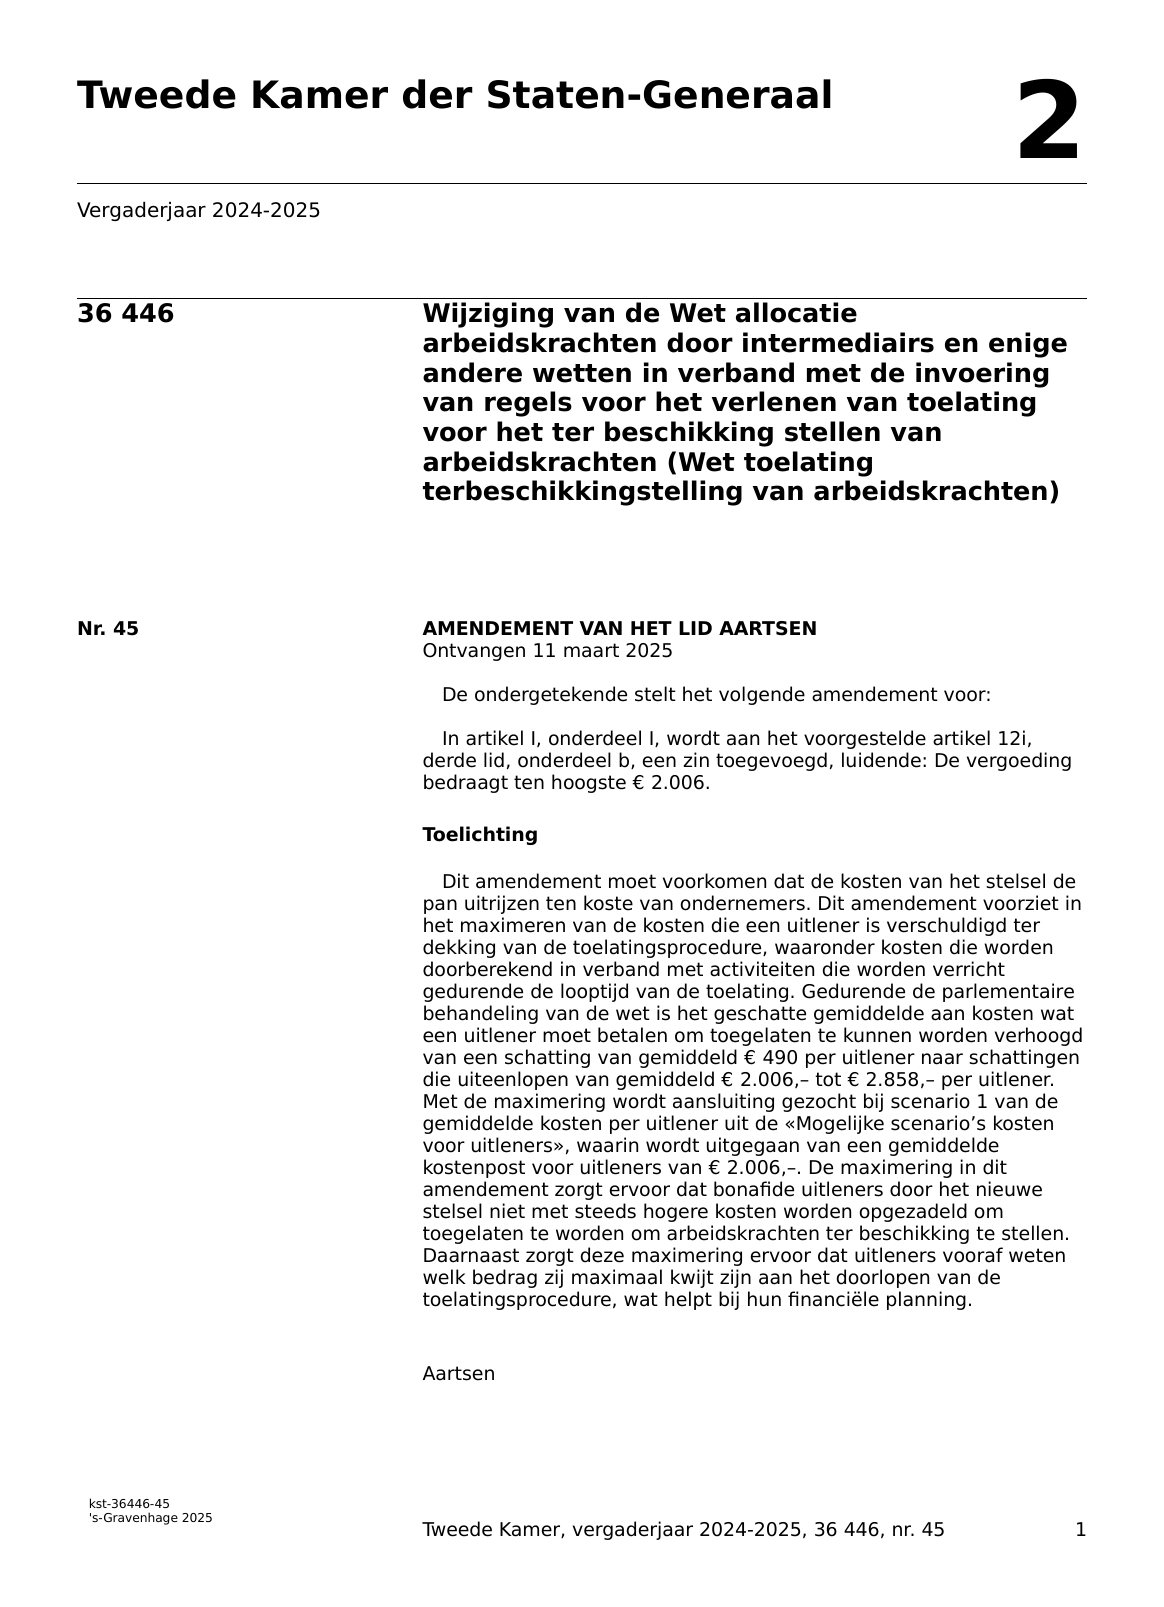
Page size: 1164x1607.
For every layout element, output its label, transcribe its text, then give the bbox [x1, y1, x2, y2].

table_cell Vergaderjaar 2024-2025 [77, 184, 1087, 298]
text 's-Gravenhage 2025 [88, 1511, 323, 1525]
text Ontvangen 11 maart 2025 [422, 640, 1087, 662]
table_header Tweede Kamer der Staten-Generaal [77, 59, 886, 183]
text In artikel I, onderdeel I, wordt aan het voorgestelde artikel 12i, derde lid, onderdeel b, een zin toegevoegd, luidende: De vergoeding bedraagt ten hoogste € 2.006. [422, 728, 1087, 794]
subtitle 36 446 Wijziging van de Wet allocatie arbeidskrachten door intermediairs en enige andere wetten in verband met de invoering van regels voor het verlenen van toelating voor het ter beschikking stellen van arbeidskrachten (Wet toelating terbeschikkingstelling van arbeidskrachten) [77, 299, 1087, 507]
subtitle Toelichting [422, 824, 1087, 846]
text Aartsen [422, 1341, 1087, 1384]
table_header 2 [886, 59, 1087, 183]
subtitle Nr. 45 AMENDEMENT VAN HET LID AARTSEN [77, 618, 1087, 640]
text De ondergetekende stelt het volgende amendement voor: [422, 684, 1087, 706]
text Dit amendement moet voorkomen dat de kosten van het stelsel de pan uitrijzen ten koste van ondernemers. Dit amendement voorziet in het maximeren van de kosten die een uitlener is verschuldigd ter dekking van de toelatingsprocedure, waaronder kosten die worden doorberekend in verband met activiteiten die worden verricht gedurende de looptijd van de toelating. Gedurende de parlementaire behandeling van de wet is het geschatte gemiddelde aan kosten wat een uitlener moet betalen om toegelaten te kunnen worden verhoogd van een schatting van gemiddeld € 490 per uitlener naar schattingen die uiteenlopen van gemiddeld € 2.006,– tot € 2.858,– per uitlener. Met de maximering wordt aansluiting gezocht bij scenario 1 van de gemiddelde kosten per uitlener uit de «Mogelijke scenario’s kosten voor uitleners», waarin wordt uitgegaan van een gemiddelde kostenpost voor uitleners van € 2.006,–. De maximering in dit amendement zorgt ervoor dat bonafide uitleners door het nieuwe stelsel niet met steeds hogere kosten worden opgezadeld om toegelaten te worden om arbeidskrachten ter beschikking te stellen. Daarnaast zorgt deze maximering ervoor dat uitleners vooraf weten welk bedrag zij maximaal kwijt zijn aan het doorlopen van de toelatingsprocedure, wat helpt bij hun financiële planning. [422, 871, 1087, 1311]
text kst-36446-45 [88, 1497, 323, 1511]
